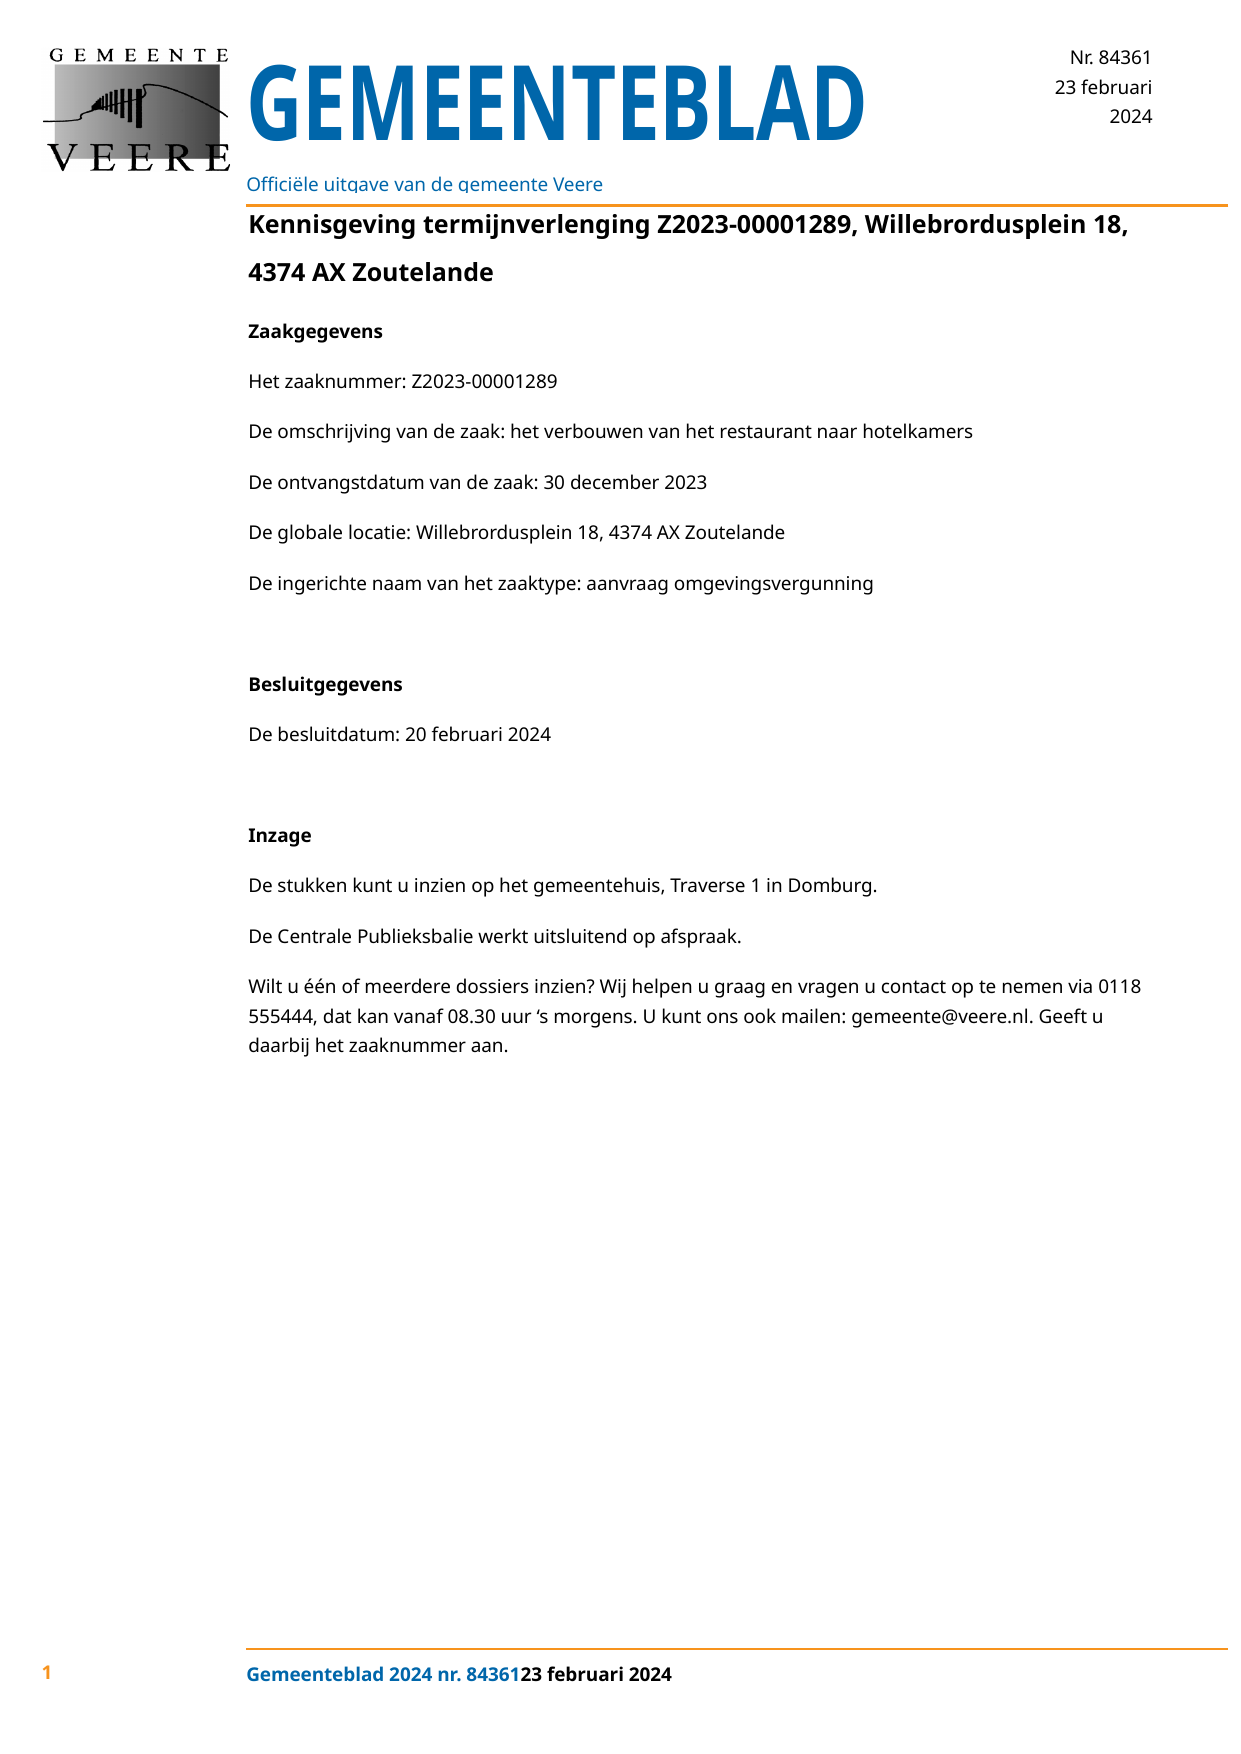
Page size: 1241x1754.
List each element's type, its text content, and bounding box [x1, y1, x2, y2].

text Zaakgegevens [248, 318, 1152, 344]
text De ingerichte naam van het zaaktype: aanvraag omgevingsvergunning [248, 570, 1152, 596]
picture [41, 47, 231, 172]
text Kennisgeving termijnverlenging Z2023-00001289, Willebrordusplein 18, 4374 AX Zoutelande [248, 207, 1152, 288]
text Wilt u één of meerdere dossiers inzien? Wij helpen u graag en vragen u contact op te nemen via 0118 555444, dat kan vanaf 08.30 uur ‘s morgens. U kunt ons ook mailen: gemeente@veere.nl. Geeft u daarbij het zaaknummer aan. [248, 973, 1152, 1058]
text Inzage [248, 822, 1152, 848]
text De ontvangstdatum van de zaak: 30 december 2023 [248, 469, 1152, 495]
text De besluitdatum: 20 februari 2024 [248, 721, 1152, 747]
text Besluitgegevens [248, 671, 1152, 697]
text De Centrale Publieksbalie werkt uitsluitend op afspraak. [248, 923, 1152, 949]
text De stukken kunt u inzien op het gemeentehuis, Traverse 1 in Domburg. [248, 872, 1152, 898]
text De omschrijving van de zaak: het verbouwen van het restaurant naar hotelkamers [248, 419, 1152, 444]
text De globale locatie: Willebrordusplein 18, 4374 AX Zoutelande [248, 519, 1152, 545]
text Het zaaknummer: Z2023-00001289 [248, 368, 1152, 394]
